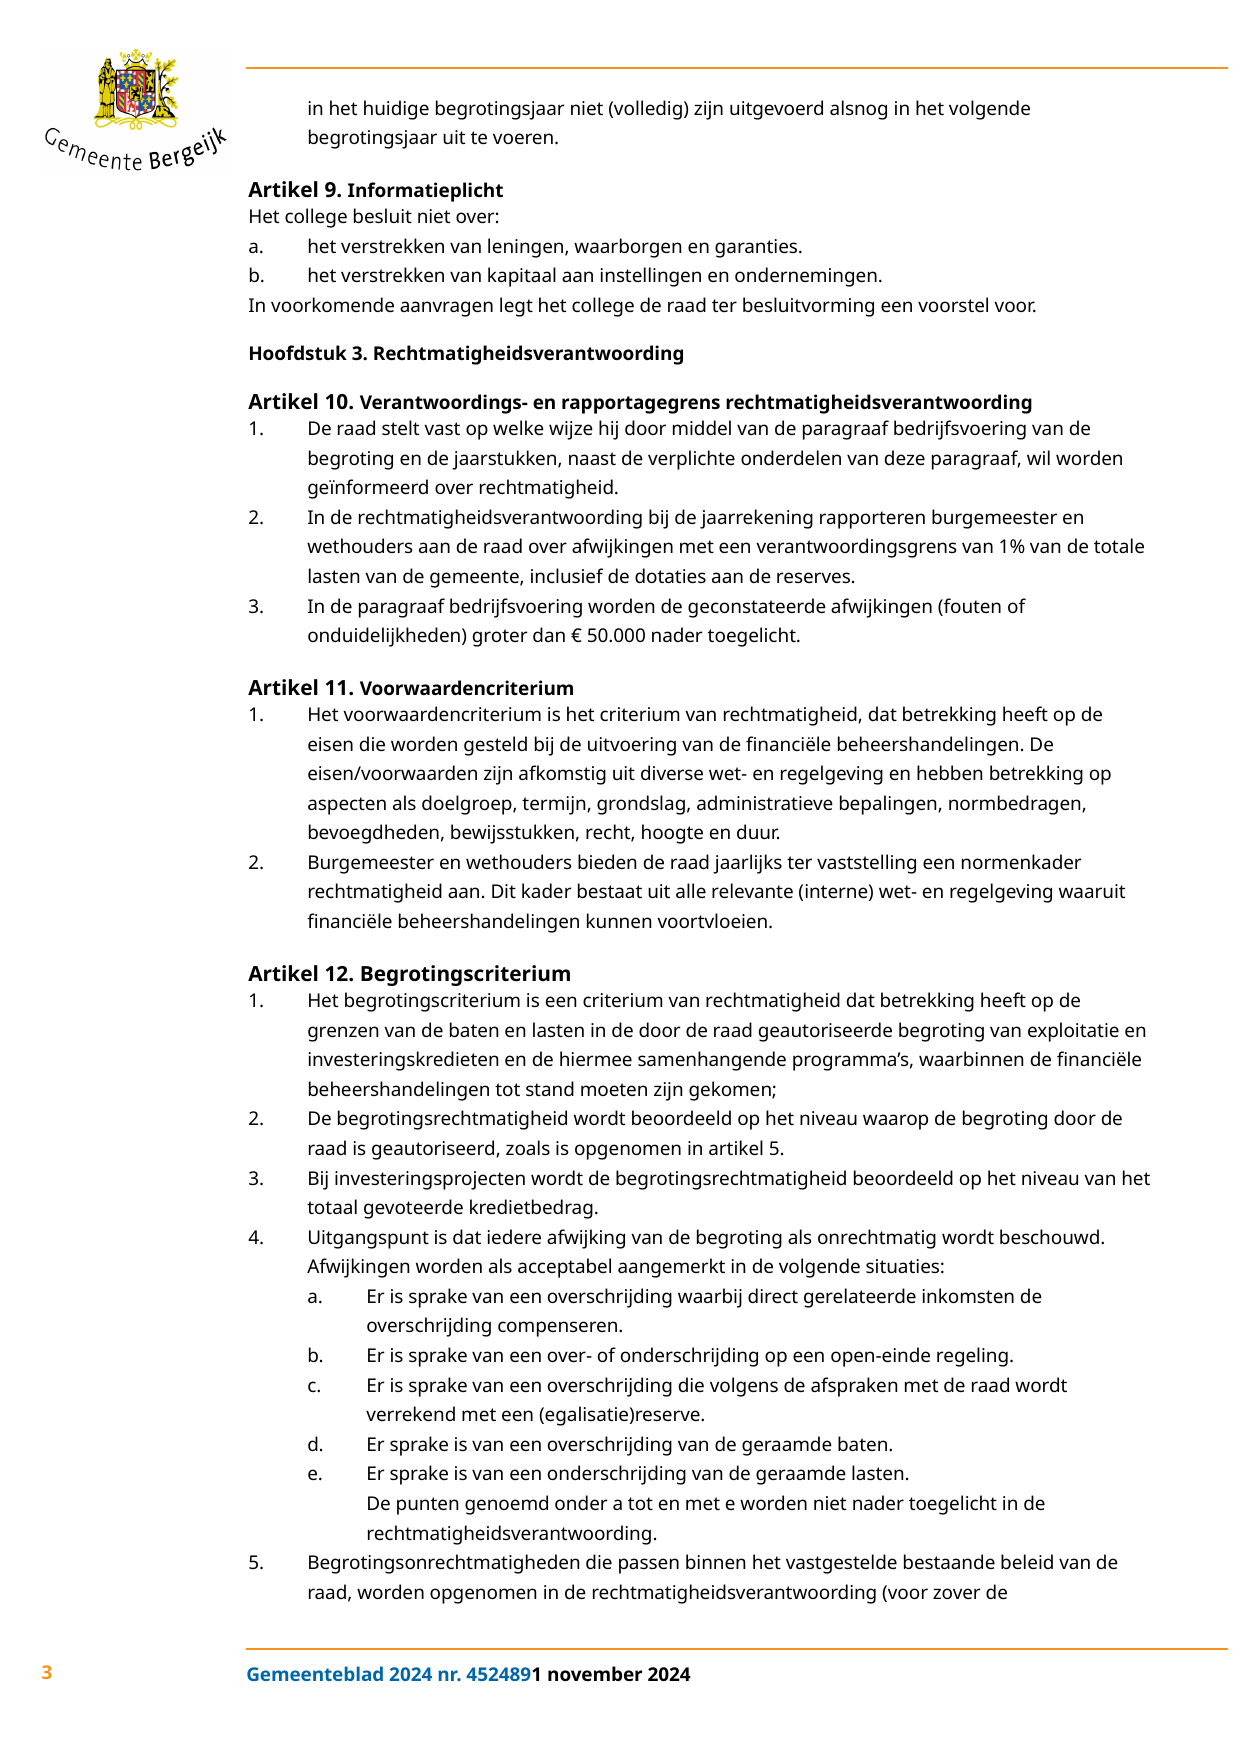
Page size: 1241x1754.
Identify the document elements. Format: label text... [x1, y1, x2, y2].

list Er sprake is van een onderschrijding van de geraamde lasten. [307, 1461, 1152, 1486]
text Artikel 9. Informatieplicht [248, 175, 1152, 203]
list Begrotingsonrechtmatigheden die passen binnen het vastgestelde bestaande beleid van de raad, worden opgenomen in de rechtmatigheidsverantwoording (voor zover de [248, 1549, 1152, 1604]
list In de paragraaf bedrijfsvoering worden de geconstateerde afwijkingen (fouten of onduidelijkheden) groter dan € 50.000 nader toegelicht. [248, 593, 1152, 648]
list Burgemeester en wethouders bieden de raad jaarlijks ter vaststelling een normenkader rechtmatigheid aan. Dit kader bestaat uit alle relevante (interne) wet- en regelgeving waaruit financiële beheershandelingen kunnen voortvloeien. [248, 849, 1152, 934]
list Er is sprake van een over- of onderschrijding op een open-einde regeling. [307, 1342, 1152, 1368]
list Er is sprake van een overschrijding die volgens de afspraken met de raad wordt verrekend met een (egalisatie)reserve. [307, 1372, 1152, 1427]
list Het begrotingscriterium is een criterium van rechtmatigheid dat betrekking heeft op de grenzen van de baten en lasten in de door de raad geautoriseerde begroting van exploitatie en investeringskredieten en de hiermee samenhangende programma’s, waarbinnen de financiële beheershandelingen tot stand moeten zijn gekomen; [248, 987, 1152, 1102]
text Hoofdstuk 3. Rechtmatigheidsverantwoording [248, 338, 1152, 366]
list Het voorwaardencriterium is het criterium van rechtmatigheid, dat betrekking heeft op de eisen die worden gesteld bij de uitvoering van de financiële beheershandelingen. De eisen/voorwaarden zijn afkomstig uit diverse wet- en regelgeving en hebben betrekking op aspecten als doelgroep, termijn, grondslag, administratieve bepalingen, normbedragen, bevoegdheden, bewijsstukken, recht, hoogte en duur. [248, 701, 1152, 845]
list het verstrekken van kapitaal aan instellingen en ondernemingen. [248, 262, 1152, 288]
text Artikel 10. Verantwoordings- en rapportagegrens rechtmatigheidsverantwoording [248, 387, 1152, 415]
list Bij investeringsprojecten wordt de begrotingsrechtmatigheid beoordeeld op het niveau van het totaal gevoteerde kredietbedrag. [248, 1165, 1152, 1220]
list De begrotingsrechtmatigheid wordt beoordeeld op het niveau waarop de begroting door de raad is geautoriseerd, zoals is opgenomen in artikel 5. [248, 1106, 1152, 1161]
text In voorkomende aanvragen legt het college de raad ter besluitvorming een voorstel voor. [248, 292, 1152, 318]
text Artikel 12. Begrotingscriterium [248, 959, 1152, 987]
text Artikel 11. Voorwaardencriterium [248, 673, 1152, 701]
list in het huidige begrotingsjaar niet (volledig) zijn uitgevoerd alsnog in het volgende begrotingsjaar uit te voeren. [248, 95, 1152, 150]
list In de rechtmatigheidsverantwoording bij de jaarrekening rapporteren burgemeester en wethouders aan de raad over afwijkingen met een verantwoordingsgrens van 1% van de totale lasten van de gemeente, inclusief de dotaties aan de reserves. [248, 504, 1152, 589]
list het verstrekken van leningen, waarborgen en garanties. [248, 233, 1152, 258]
list Er is sprake van een overschrijding waarbij direct gerelateerde inkomsten de overschrijding compenseren. [307, 1283, 1152, 1338]
list De punten genoemd onder a tot en met e worden niet nader toegelicht in de rechtmatigheidsverantwoording. [307, 1490, 1152, 1545]
list Er sprake is van een overschrijding van de geraamde baten. [307, 1431, 1152, 1457]
list Uitgangspunt is dat iedere afwijking van de begroting als onrechtmatig wordt beschouwd. Afwijkingen worden als acceptabel aangemerkt in de volgende situaties: [248, 1224, 1152, 1279]
text Het college besluit niet over: [248, 203, 1152, 229]
picture [41, 47, 231, 172]
list De raad stelt vast op welke wijze hij door middel van de paragraaf bedrijfsvoering van de begroting en de jaarstukken, naast de verplichte onderdelen van deze paragraaf, wil worden geïnformeerd over rechtmatigheid. [248, 415, 1152, 500]
